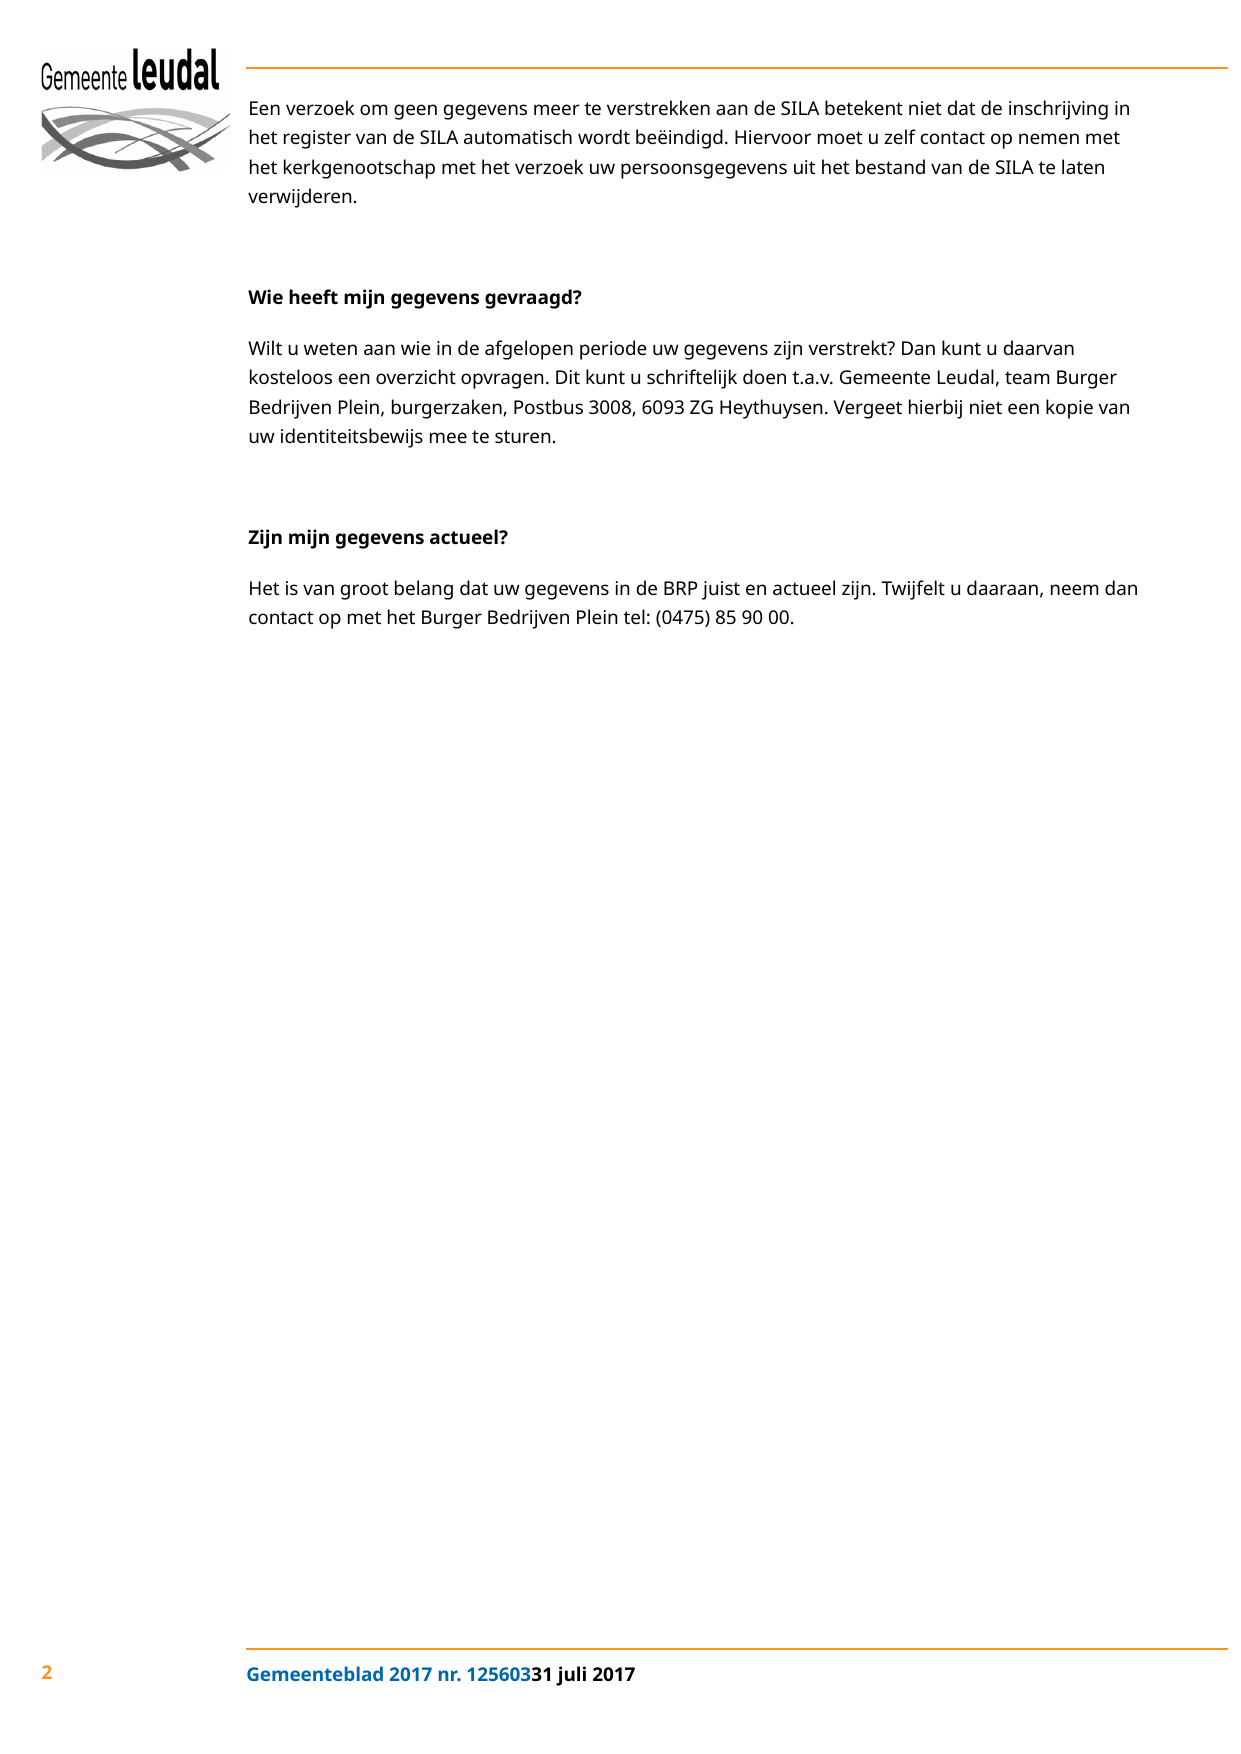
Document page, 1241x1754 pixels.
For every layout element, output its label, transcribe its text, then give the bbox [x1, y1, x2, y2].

picture [41, 47, 231, 172]
text Het is van groot belang dat uw gegevens in de BRP juist en actueel zijn. Twijfelt u daaraan, neem dan contact op met het Burger Bedrijven Plein tel: (0475) 85 90 00. [248, 575, 1152, 630]
text Wie heeft mijn gegevens gevraagd? [248, 284, 1152, 310]
text Een verzoek om geen gegevens meer te verstrekken aan de SILA betekent niet dat de inschrijving in het register van de SILA automatisch wordt beëindigd. Hiervoor moet u zelf contact op nemen met het kerkgenootschap met het verzoek uw persoonsgegevens uit het bestand van de SILA te laten verwijderen. [248, 95, 1152, 209]
text Wilt u weten aan wie in de afgelopen periode uw gegevens zijn verstrekt? Dan kunt u daarvan kosteloos een overzicht opvragen. Dit kunt u schriftelijk doen t.a.v. Gemeente Leudal, team Burger Bedrijven Plein, burgerzaken, Postbus 3008, 6093 ZG Heythuysen. Vergeet hierbij niet een kopie van uw identiteitsbewijs mee te sturen. [248, 335, 1152, 449]
text Zijn mijn gegevens actueel? [248, 524, 1152, 550]
